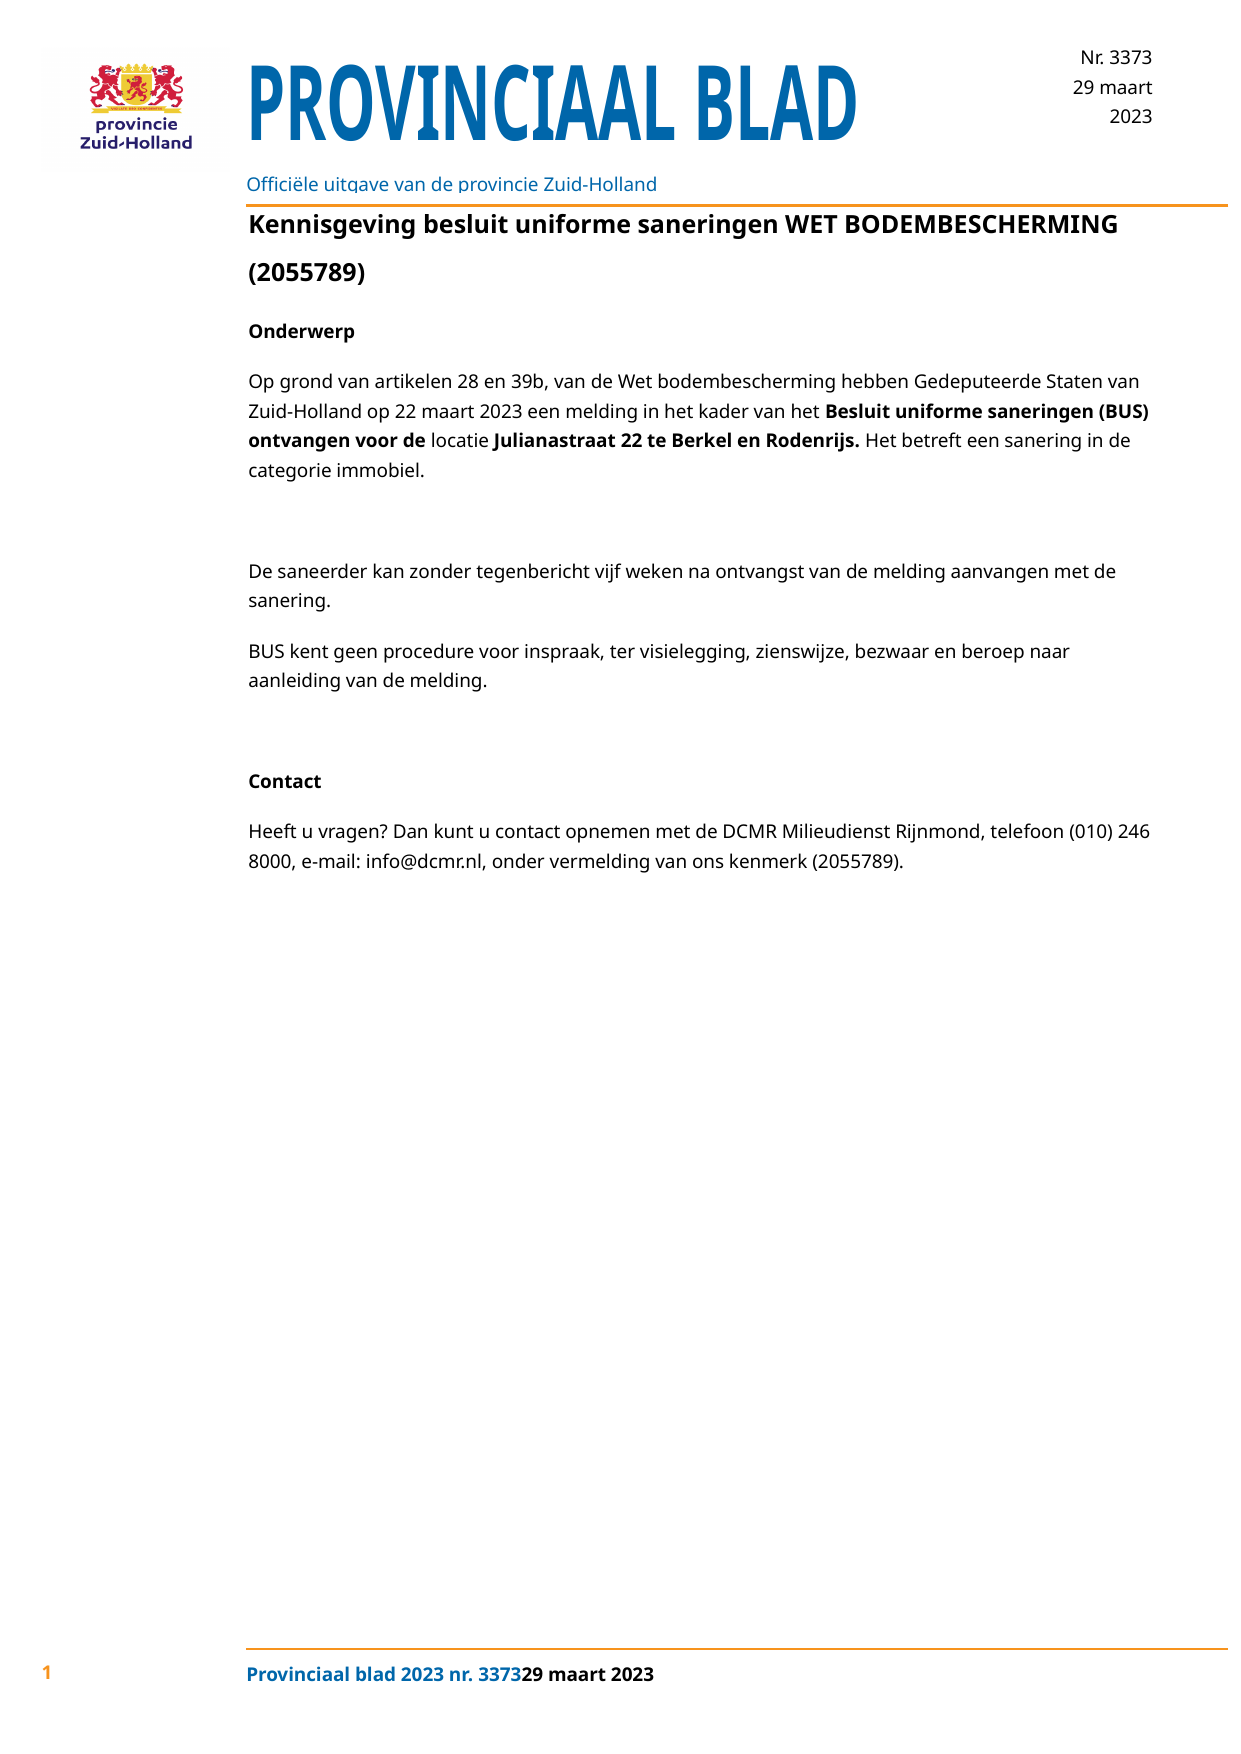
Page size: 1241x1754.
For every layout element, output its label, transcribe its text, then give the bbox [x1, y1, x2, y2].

text Onderwerp [248, 318, 1152, 344]
text BUS kent geen procedure voor inspraak, ter visielegging, zienswijze, bezwaar en beroep naar aanleiding van de melding. [248, 638, 1152, 693]
text Kennisgeving besluit uniforme saneringen WET BODEMBESCHERMING (2055789) [248, 207, 1152, 288]
text Contact [248, 768, 1152, 794]
picture [41, 47, 231, 172]
text Heeft u vragen? Dan kunt u contact opnemen met de DCMR Milieudienst Rijnmond, telefoon (010) 246 8000, e-mail: info@dcmr.nl, onder vermelding van ons kenmerk (2055789). [248, 819, 1152, 874]
text De saneerder kan zonder tegenbericht vijf weken na ontvangst van de melding aanvangen met de sanering. [248, 558, 1152, 613]
text Op grond van artikelen 28 en 39b, van de Wet bodembescherming hebben Gedeputeerde Staten van Zuid-Holland op 22 maart 2023 een melding in het kader van het Besluit uniforme saneringen (BUS) ontvangen voor de locatie Julianastraat 22 te Berkel en Rodenrijs. Het betreft een sanering in de categorie immobiel. [248, 368, 1152, 483]
